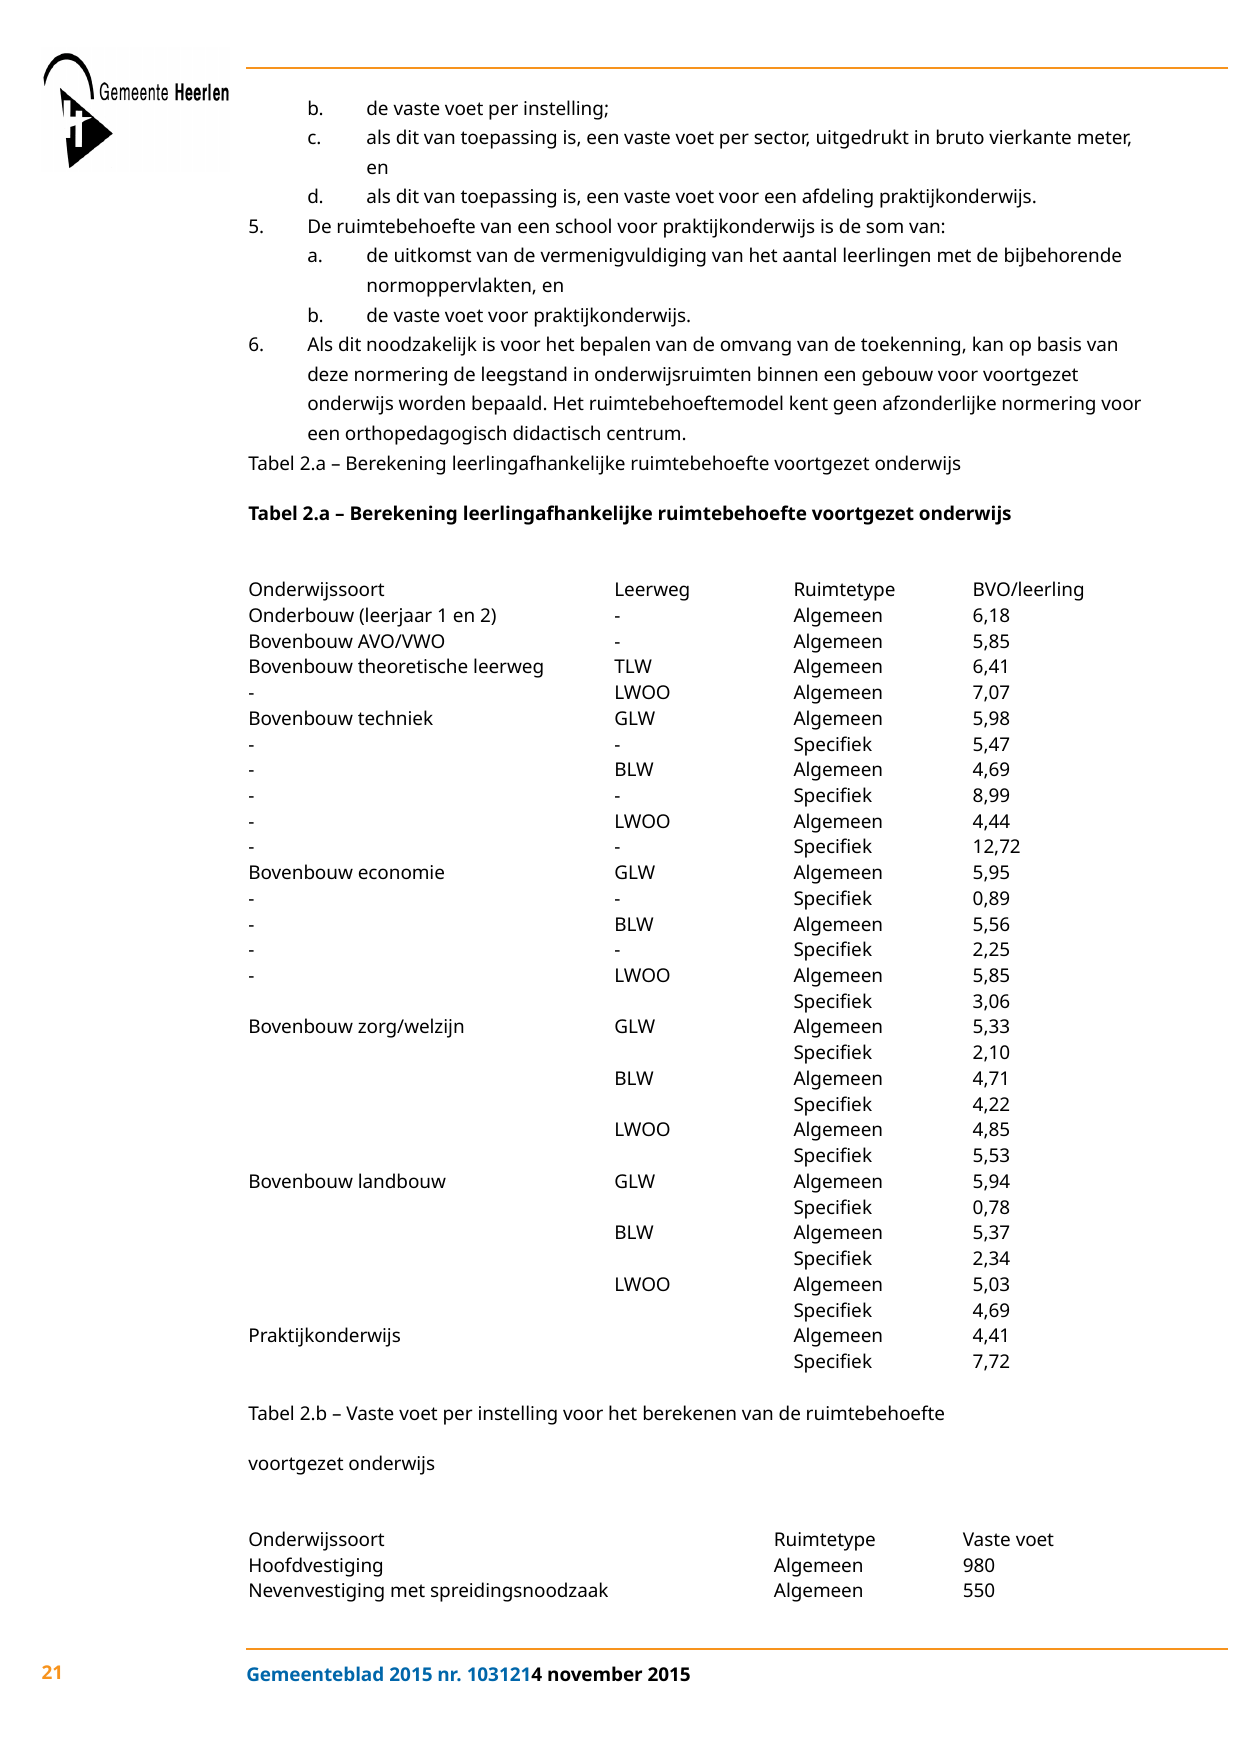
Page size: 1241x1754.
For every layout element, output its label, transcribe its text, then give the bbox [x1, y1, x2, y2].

table_header Onderwijssoort [248, 576, 614, 602]
table_cell Specifiek [793, 1348, 972, 1374]
table_cell [614, 1091, 793, 1117]
table_cell 6,41 [973, 654, 1152, 679]
table_cell 5,85 [973, 628, 1152, 653]
table_cell Bovenbouw economie [248, 859, 614, 885]
table_cell GLW [614, 1014, 793, 1039]
table_cell 0,78 [973, 1194, 1152, 1219]
table_cell [248, 988, 614, 1014]
table_cell LWOO [614, 1271, 793, 1297]
table_cell 980 [963, 1552, 1152, 1578]
table_cell [248, 1065, 614, 1091]
table_cell - [248, 731, 614, 756]
table_cell [248, 1220, 614, 1245]
table_cell [248, 1271, 614, 1297]
table_cell [614, 1323, 793, 1348]
table_cell Algemeen [793, 859, 972, 885]
list de uitkomst van de vermenigvuldiging van het aantal leerlingen met de bijbehorende normoppervlakten, en [307, 243, 1152, 298]
table_cell LWOO [614, 962, 793, 988]
table_cell Specifiek [793, 1091, 972, 1117]
table_cell 2,34 [973, 1245, 1152, 1271]
table_cell - [248, 679, 614, 705]
table_cell 5,47 [973, 731, 1152, 756]
list Als dit noodzakelijk is voor het bepalen van de omvang van de toekenning, kan op basis van deze normering de leegstand in onderwijsruimten binnen een gebouw voor voortgezet onderwijs worden bepaald. Het ruimtebehoeftemodel kent geen afzonderlijke normering voor een orthopedagogisch didactisch centrum. [248, 331, 1152, 446]
list de vaste voet voor praktijkonderwijs. [307, 302, 1152, 328]
table_cell [614, 988, 793, 1014]
table_cell [614, 1194, 793, 1219]
table_header Leerweg [614, 576, 793, 602]
table_cell Algemeen [793, 1014, 972, 1039]
table_header BVO/leerling [973, 576, 1152, 602]
table_cell Specifiek [793, 782, 972, 808]
table_cell Onderbouw (leerjaar 1 en 2) [248, 602, 614, 628]
table_cell [614, 1040, 793, 1065]
table_cell Praktijkonderwijs [248, 1323, 614, 1348]
text Tabel 2.a – Berekening leerlingafhankelijke ruimtebehoefte voortgezet onderwijs [248, 500, 1152, 526]
table_cell Specifiek [793, 731, 972, 756]
table_cell - [248, 756, 614, 782]
table_cell Bovenbouw techniek [248, 705, 614, 731]
table_cell Algemeen [793, 756, 972, 782]
table_cell LWOO [614, 808, 793, 834]
table_cell 6,18 [973, 602, 1152, 628]
table_cell 5,56 [973, 911, 1152, 937]
table_cell - [248, 937, 614, 962]
table_cell BLW [614, 911, 793, 937]
table_cell BLW [614, 1065, 793, 1091]
table_cell LWOO [614, 679, 793, 705]
table_cell Algemeen [774, 1578, 963, 1603]
table_cell Specifiek [793, 988, 972, 1014]
table_cell Bovenbouw zorg/welzijn [248, 1014, 614, 1039]
table_cell GLW [614, 1168, 793, 1194]
text Tabel 2.b – Vaste voet per instelling voor het berekenen van de ruimtebehoefte [248, 1400, 1152, 1425]
list als dit van toepassing is, een vaste voet per sector, uitgedrukt in bruto vierkante meter, en [307, 124, 1152, 180]
table_cell - [248, 962, 614, 988]
table_cell - [614, 602, 793, 628]
table_cell [248, 1245, 614, 1271]
table_cell Specifiek [793, 1245, 972, 1271]
table_cell - [248, 808, 614, 834]
table_cell 5,98 [973, 705, 1152, 731]
table_cell - [614, 834, 793, 859]
table_cell [248, 1091, 614, 1117]
table_cell Nevenvestiging met spreidingsnoodzaak [248, 1578, 774, 1603]
table_cell Algemeen [793, 962, 972, 988]
list De ruimtebehoefte van een school voor praktijkonderwijs is de som van: [248, 213, 1152, 239]
table_cell Algemeen [793, 1220, 972, 1245]
table_cell 12,72 [973, 834, 1152, 859]
table_header Ruimtetype [793, 576, 972, 602]
table_cell - [614, 782, 793, 808]
table_cell GLW [614, 705, 793, 731]
table_cell - [248, 911, 614, 937]
picture [41, 47, 231, 172]
text Tabel 2.a – Berekening leerlingafhankelijke ruimtebehoefte voortgezet onderwijs [248, 450, 1152, 476]
table_cell Algemeen [793, 1323, 972, 1348]
table_cell Algemeen [793, 1168, 972, 1194]
table_cell 4,69 [973, 1297, 1152, 1322]
table_cell [614, 1245, 793, 1271]
table_cell [614, 1297, 793, 1322]
table_cell Specifiek [793, 885, 972, 911]
table_cell LWOO [614, 1117, 793, 1142]
table_cell [248, 1194, 614, 1219]
table_cell Algemeen [793, 911, 972, 937]
table_cell [248, 1117, 614, 1142]
table_cell 5,95 [973, 859, 1152, 885]
table_cell - [614, 937, 793, 962]
table_cell [248, 1143, 614, 1168]
table_cell 5,53 [973, 1143, 1152, 1168]
table_cell Bovenbouw AVO/VWO [248, 628, 614, 653]
table_cell 4,69 [973, 756, 1152, 782]
table_cell Algemeen [793, 679, 972, 705]
table_cell Specifiek [793, 1194, 972, 1219]
table_cell Algemeen [793, 705, 972, 731]
table_cell - [248, 834, 614, 859]
table_cell [248, 1348, 614, 1374]
table_cell Algemeen [793, 628, 972, 653]
table_cell 4,85 [973, 1117, 1152, 1142]
table_cell 3,06 [973, 988, 1152, 1014]
table_cell 4,71 [973, 1065, 1152, 1091]
table_header Onderwijssoort [248, 1526, 774, 1552]
table_cell 5,37 [973, 1220, 1152, 1245]
table_cell Hoofdvestiging [248, 1552, 774, 1578]
table_cell 5,03 [973, 1271, 1152, 1297]
table_cell - [614, 731, 793, 756]
table_cell 7,72 [973, 1348, 1152, 1374]
table_cell [248, 1297, 614, 1322]
table_cell 7,07 [973, 679, 1152, 705]
table_cell Specifiek [793, 1297, 972, 1322]
table_cell Algemeen [793, 1271, 972, 1297]
table_cell - [614, 628, 793, 653]
table_cell Algemeen [774, 1552, 963, 1578]
table_cell [614, 1143, 793, 1168]
list de vaste voet per instelling; [307, 95, 1152, 121]
table_cell - [614, 885, 793, 911]
table_cell 5,33 [973, 1014, 1152, 1039]
table_cell Bovenbouw landbouw [248, 1168, 614, 1194]
table_cell 5,94 [973, 1168, 1152, 1194]
table_header Vaste voet [963, 1526, 1152, 1552]
table_cell Algemeen [793, 602, 972, 628]
table_cell Algemeen [793, 1117, 972, 1142]
list als dit van toepassing is, een vaste voet voor een afdeling praktijkonderwijs. [307, 183, 1152, 209]
table_cell - [248, 885, 614, 911]
table_cell 0,89 [973, 885, 1152, 911]
table_cell Bovenbouw theoretische leerweg [248, 654, 614, 679]
table_cell Specifiek [793, 1040, 972, 1065]
table_cell 2,10 [973, 1040, 1152, 1065]
table_cell [248, 1040, 614, 1065]
table_cell Specifiek [793, 834, 972, 859]
table_cell Algemeen [793, 1065, 972, 1091]
table_cell BLW [614, 756, 793, 782]
text voortgezet onderwijs [248, 1450, 1152, 1476]
table_cell [614, 1348, 793, 1374]
table_cell - [248, 782, 614, 808]
table_cell Algemeen [793, 808, 972, 834]
table_cell 4,22 [973, 1091, 1152, 1117]
table_cell Specifiek [793, 1143, 972, 1168]
table_cell GLW [614, 859, 793, 885]
table_cell Algemeen [793, 654, 972, 679]
table_cell 5,85 [973, 962, 1152, 988]
table_cell Specifiek [793, 937, 972, 962]
table_cell 8,99 [973, 782, 1152, 808]
table_cell TLW [614, 654, 793, 679]
table_header Ruimtetype [774, 1526, 963, 1552]
table_cell BLW [614, 1220, 793, 1245]
table_cell 4,41 [973, 1323, 1152, 1348]
table_cell 4,44 [973, 808, 1152, 834]
table_cell 2,25 [973, 937, 1152, 962]
table_cell 550 [963, 1578, 1152, 1603]
